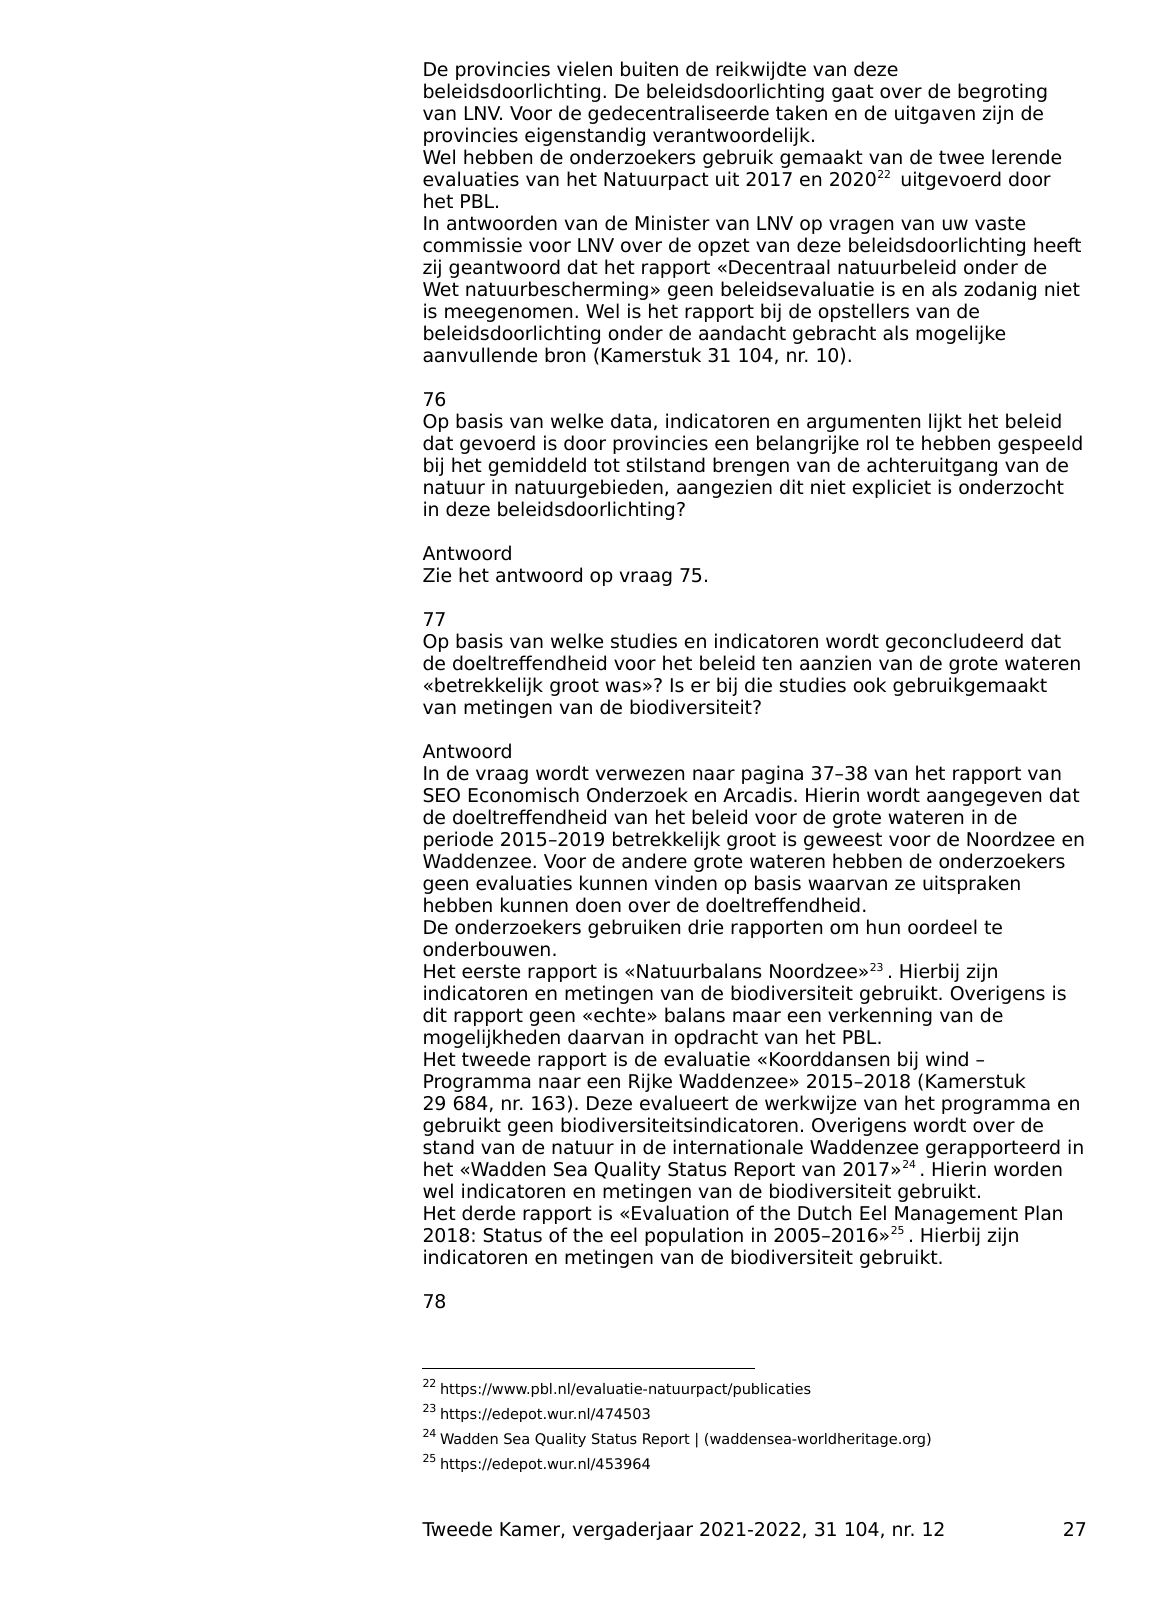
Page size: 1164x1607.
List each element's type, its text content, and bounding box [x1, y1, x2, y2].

text Zie het antwoord op vraag 75. [422, 565, 1087, 587]
text Wadden Sea Quality Status Report | (waddensea-worldheritage.org) [422, 1427, 1087, 1449]
text https://www.pbl.nl/evaluatie-natuurpact/publicaties [422, 1377, 1087, 1399]
text Op basis van welke data, indicatoren en argumenten lijkt het beleid dat gevoerd is door provincies een belangrijke rol te hebben gespeeld bij het gemiddeld tot stilstand brengen van de achteruitgang van de natuur in natuurgebieden, aangezien dit niet expliciet is onderzocht in deze beleidsdoorlichting? [422, 411, 1087, 521]
text Het tweede rapport is de evaluatie «Koorddansen bij wind – Programma naar een Rijke Waddenzee» 2015–2018 (Kamerstuk 29 684, nr. 163). Deze evalueert de werkwijze van het programma en gebruikt geen biodiversiteitsindicatoren. Overigens wordt over de stand van de natuur in de internationale Waddenzee gerapporteerd in het «Wadden Sea Quality Status Report van 2017». Hierin worden wel indicatoren en metingen van de biodiversiteit gebruikt. [422, 1049, 1087, 1203]
text De onderzoekers gebruiken drie rapporten om hun oordeel te onderbouwen. [422, 917, 1087, 961]
text In de vraag wordt verwezen naar pagina 37–38 van het rapport van SEO Economisch Onderzoek en Arcadis. Hierin wordt aangegeven dat de doeltreffendheid van het beleid voor de grote wateren in de periode 2015–2019 betrekkelijk groot is geweest voor de Noordzee en Waddenzee. Voor de andere grote wateren hebben de onderzoekers geen evaluaties kunnen vinden op basis waarvan ze uitspraken hebben kunnen doen over de doeltreffendheid. [422, 763, 1087, 917]
text 78 [422, 1291, 1087, 1313]
text Antwoord [422, 543, 1087, 565]
text In antwoorden van de Minister van LNV op vragen van uw vaste commissie voor LNV over de opzet van deze beleidsdoorlichting heeft zij geantwoord dat het rapport «Decentraal natuurbeleid onder de Wet natuurbescherming» geen beleidsevaluatie is en als zodanig niet is meegenomen. Wel is het rapport bij de opstellers van de beleidsdoorlichting onder de aandacht gebracht als mogelijke aanvullende bron (Kamerstuk 31 104, nr. 10). [422, 213, 1087, 367]
text https://edepot.wur.nl/453964 [422, 1452, 1087, 1474]
text De provincies vielen buiten de reikwijdte van deze beleidsdoorlichting. De beleidsdoorlichting gaat over de begroting van LNV. Voor de gedecentraliseerde taken en de uitgaven zijn de provincies eigenstandig verantwoordelijk. [422, 59, 1087, 147]
text Op basis van welke studies en indicatoren wordt geconcludeerd dat de doeltreffendheid voor het beleid ten aanzien van de grote wateren «betrekkelijk groot was»? Is er bij die studies ook gebruikgemaakt van metingen van de biodiversiteit? [422, 631, 1087, 719]
text 76 [422, 389, 1087, 411]
text Antwoord [422, 741, 1087, 763]
text 77 [422, 609, 1087, 631]
text Wel hebben de onderzoekers gebruik gemaakt van de twee lerende evaluaties van het Natuurpact uit 2017 en 2020 uitgevoerd door het PBL. [422, 147, 1087, 213]
text https://edepot.wur.nl/474503 [422, 1402, 1087, 1424]
text Het eerste rapport is «Natuurbalans Noordzee». Hierbij zijn indicatoren en metingen van de biodiversiteit gebruikt. Overigens is dit rapport geen «echte» balans maar een verkenning van de mogelijkheden daarvan in opdracht van het PBL. [422, 961, 1087, 1049]
text Het derde rapport is «Evaluation of the Dutch Eel Management Plan 2018: Status of the eel population in 2005–2016». Hierbij zijn indicatoren en metingen van de biodiversiteit gebruikt. [422, 1203, 1087, 1269]
